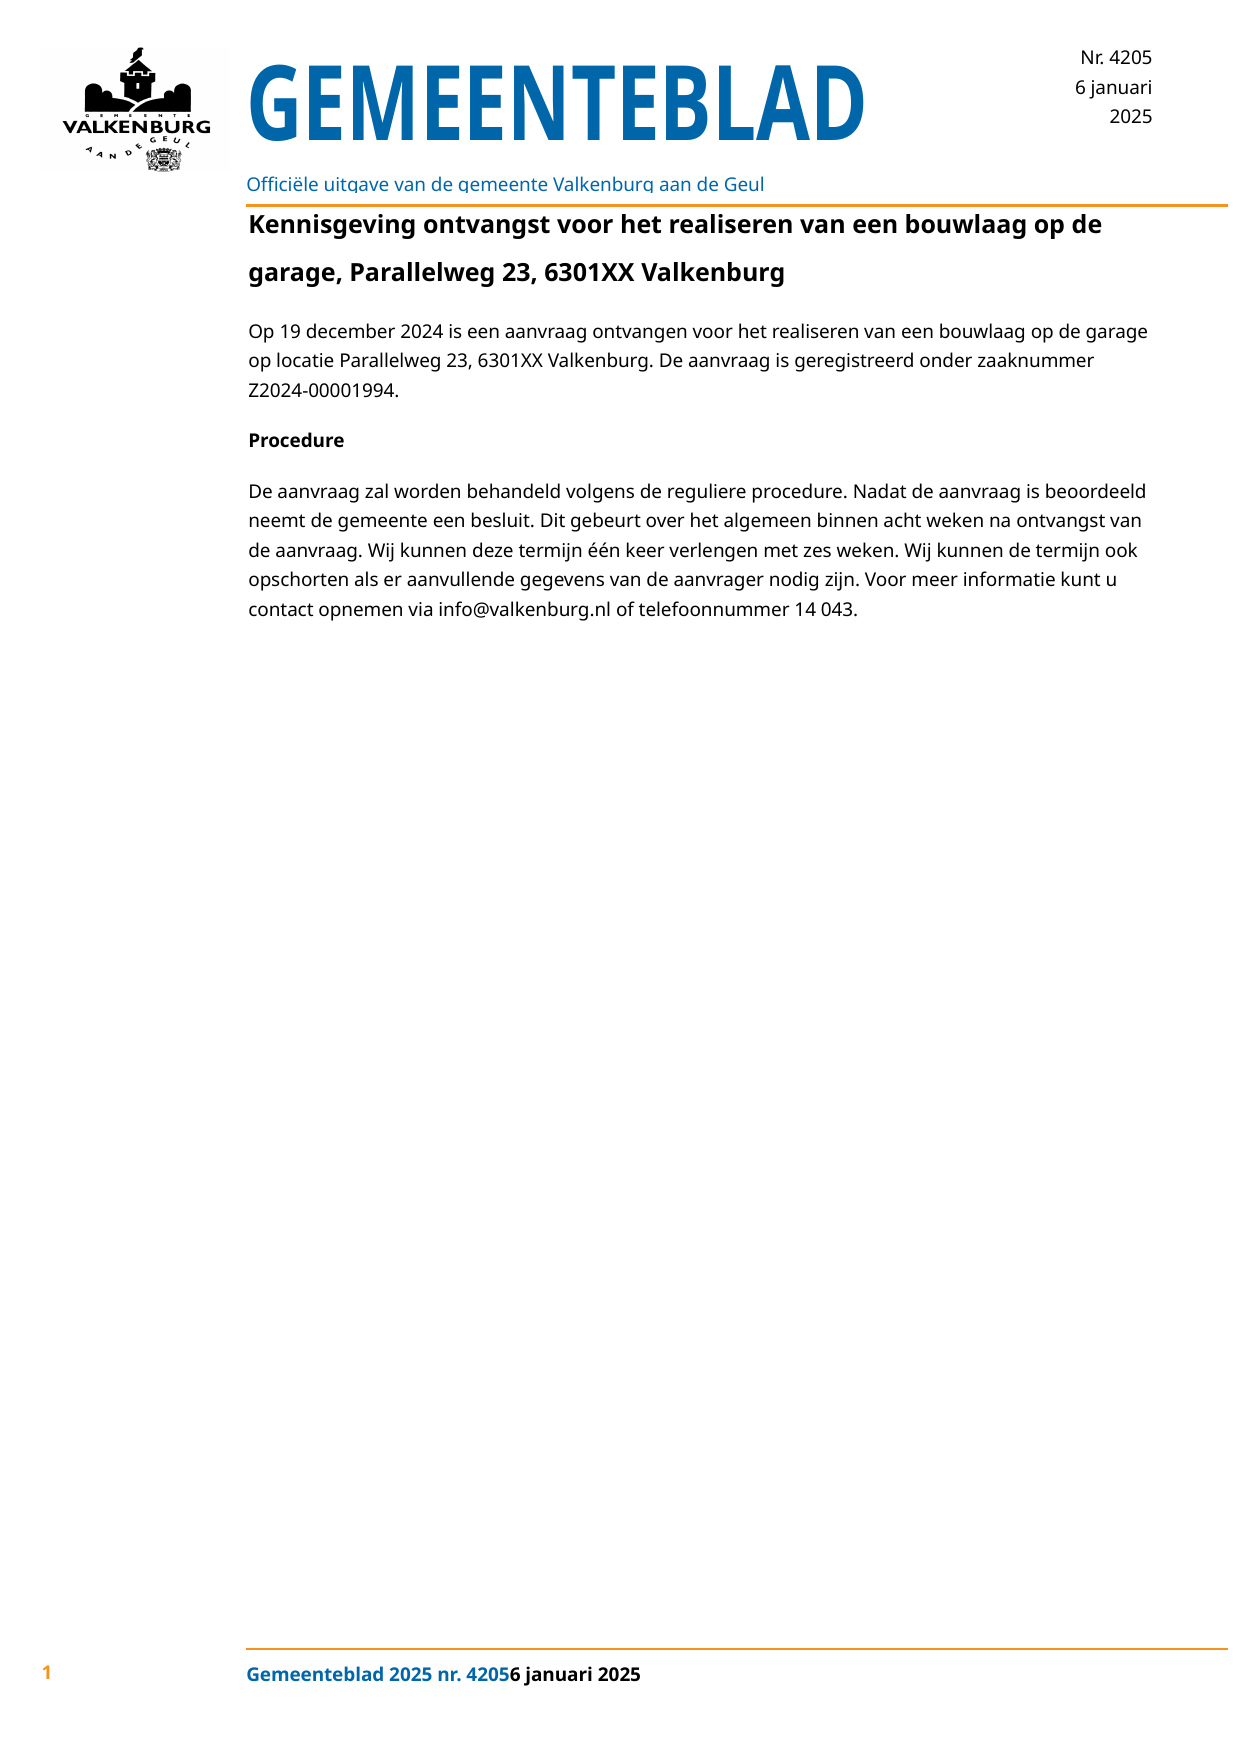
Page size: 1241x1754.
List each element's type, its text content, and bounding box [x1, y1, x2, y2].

text Kennisgeving ontvangst voor het realiseren van een bouwlaag op de garage, Parallelweg 23, 6301XX Valkenburg [248, 207, 1152, 288]
text Op 19 december 2024 is een aanvraag ontvangen voor het realiseren van een bouwlaag op de garage op locatie Parallelweg 23, 6301XX Valkenburg. De aanvraag is geregistreerd onder zaaknummer Z2024-00001994. [248, 318, 1152, 403]
text Procedure [248, 427, 1152, 453]
text De aanvraag zal worden behandeld volgens de reguliere procedure. Nadat de aanvraag is beoordeeld neemt de gemeente een besluit. Dit gebeurt over het algemeen binnen acht weken na ontvangst van de aanvraag. Wij kunnen deze termijn één keer verlengen met zes weken. Wij kunnen de termijn ook opschorten als er aanvullende gegevens van de aanvrager nodig zijn. Voor meer informatie kunt u contact opnemen via info@valkenburg.nl of telefoonnummer 14 043. [248, 478, 1152, 622]
picture [41, 47, 231, 172]
